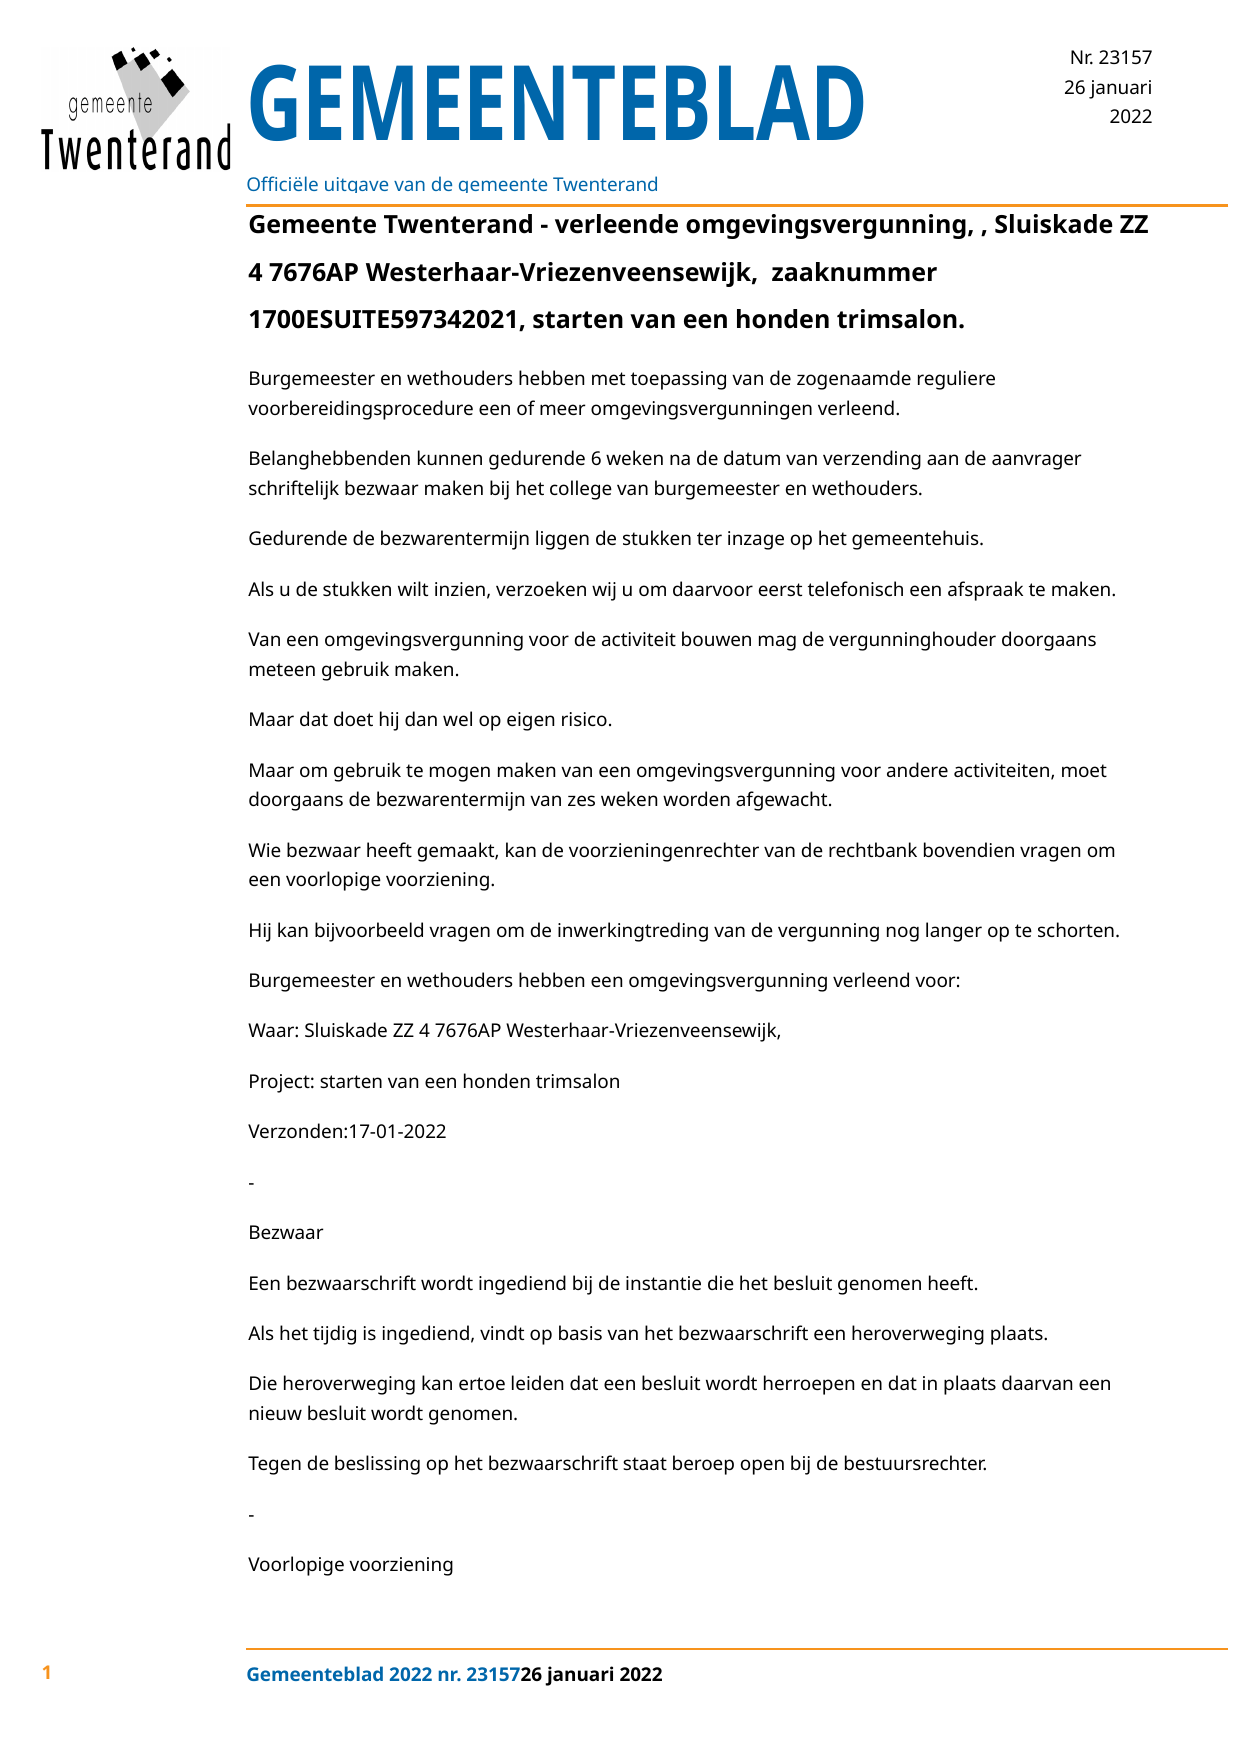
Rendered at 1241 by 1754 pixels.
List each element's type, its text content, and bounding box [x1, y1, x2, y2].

picture [41, 47, 231, 172]
text Project: starten van een honden trimsalon [248, 1068, 1152, 1094]
text Waar: Sluiskade ZZ 4 7676AP Westerhaar-Vriezenveensewijk, [248, 1018, 1152, 1043]
text Van een omgevingsvergunning voor de activiteit bouwen mag de vergunninghouder doorgaans meteen gebruik maken. [248, 626, 1152, 682]
text Burgemeester en wethouders hebben met toepassing van de zogenaamde reguliere voorbereidingsprocedure een of meer omgevingsvergunningen verleend. [248, 366, 1152, 421]
text Verzonden:17-01-2022 [248, 1118, 1152, 1144]
text Voorlopige voorziening [248, 1551, 1152, 1577]
text Wie bezwaar heeft gemaakt, kan de voorzieningenrechter van de rechtbank bovendien vragen om een voorlopige voorziening. [248, 837, 1152, 892]
text Als het tijdig is ingediend, vindt op basis van het bezwaarschrift een heroverweging plaats. [248, 1320, 1152, 1346]
text - [248, 1169, 1152, 1194]
text Hij kan bijvoorbeeld vragen om de inwerkingtreding van de vergunning nog langer op te schorten. [248, 917, 1152, 942]
text Tegen de beslissing op het bezwaarschrift staat beroep open bij de bestuursrechter. [248, 1451, 1152, 1476]
text Gemeente Twenterand - verleende omgevingsvergunning, , Sluiskade ZZ 4 7676AP Westerhaar-Vriezenveensewijk, zaaknummer 1700ESUITE597342021, starten van een honden trimsalon. [248, 207, 1152, 336]
text Maar om gebruik te mogen maken van een omgevingsvergunning voor andere activiteiten, moet doorgaans de bezwarentermijn van zes weken worden afgewacht. [248, 757, 1152, 812]
text Als u de stukken wilt inzien, verzoeken wij u om daarvoor eerst telefonisch een afspraak te maken. [248, 576, 1152, 602]
text Die heroverweging kan ertoe leiden dat een besluit wordt herroepen en dat in plaats daarvan een nieuw besluit wordt genomen. [248, 1371, 1152, 1426]
text Burgemeester en wethouders hebben een omgevingsvergunning verleend voor: [248, 967, 1152, 993]
text Belanghebbenden kunnen gedurende 6 weken na de datum van verzending aan de aanvrager schriftelijk bezwaar maken bij het college van burgemeester en wethouders. [248, 446, 1152, 501]
text Een bezwaarschrift wordt ingediend bij de instantie die het besluit genomen heeft. [248, 1270, 1152, 1295]
text Gedurende de bezwarentermijn liggen de stukken ter inzage op het gemeentehuis. [248, 526, 1152, 551]
text Bezwaar [248, 1219, 1152, 1245]
text Maar dat doet hij dan wel op eigen risico. [248, 706, 1152, 732]
text - [248, 1501, 1152, 1527]
